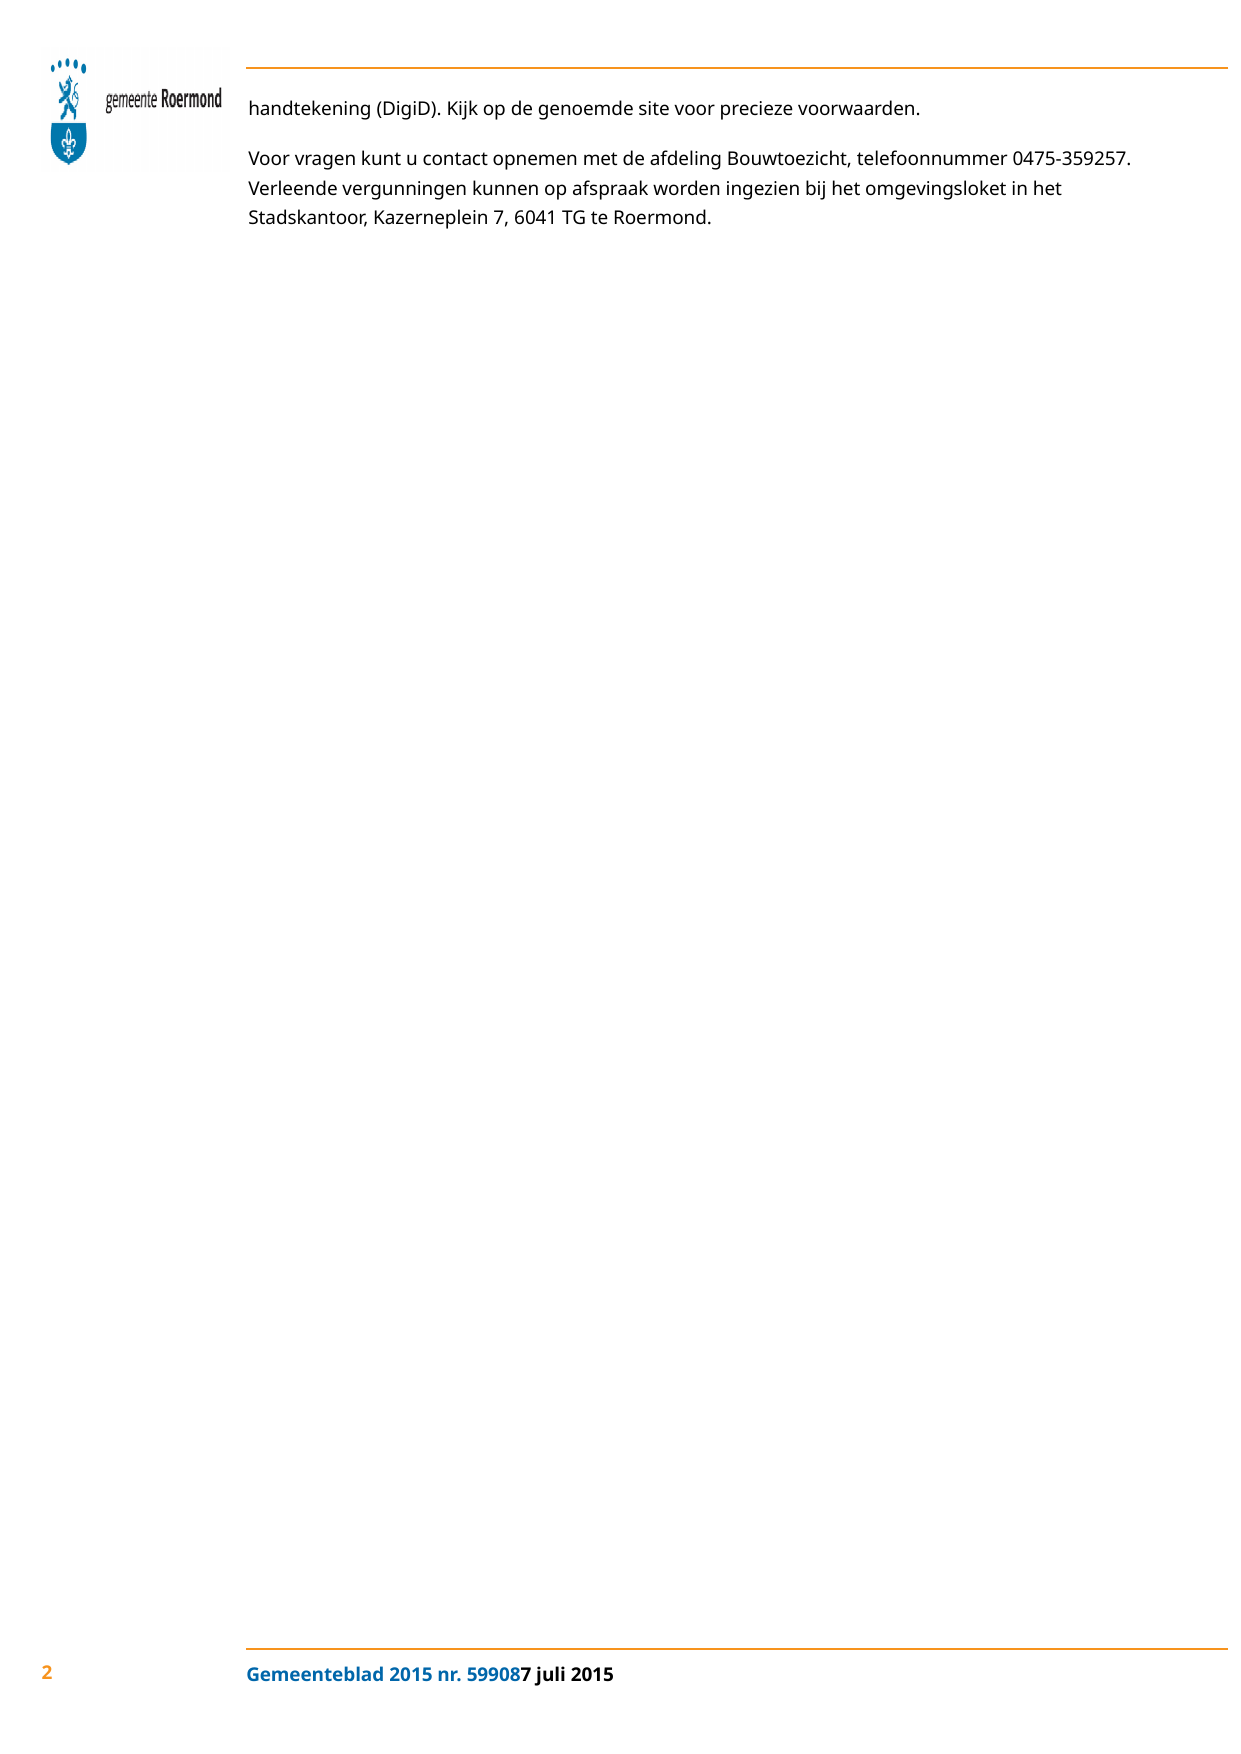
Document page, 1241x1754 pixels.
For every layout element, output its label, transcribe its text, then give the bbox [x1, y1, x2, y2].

text handtekening (DigiD). Kijk op de genoemde site voor precieze voorwaarden. [248, 95, 1152, 121]
text Voor vragen kunt u contact opnemen met de afdeling Bouwtoezicht, telefoonnummer 0475-359257. Verleende vergunningen kunnen op afspraak worden ingezien bij het omgevingsloket in het Stadskantoor, Kazerneplein 7, 6041 TG te Roermond. [248, 145, 1152, 230]
picture [41, 47, 231, 172]
